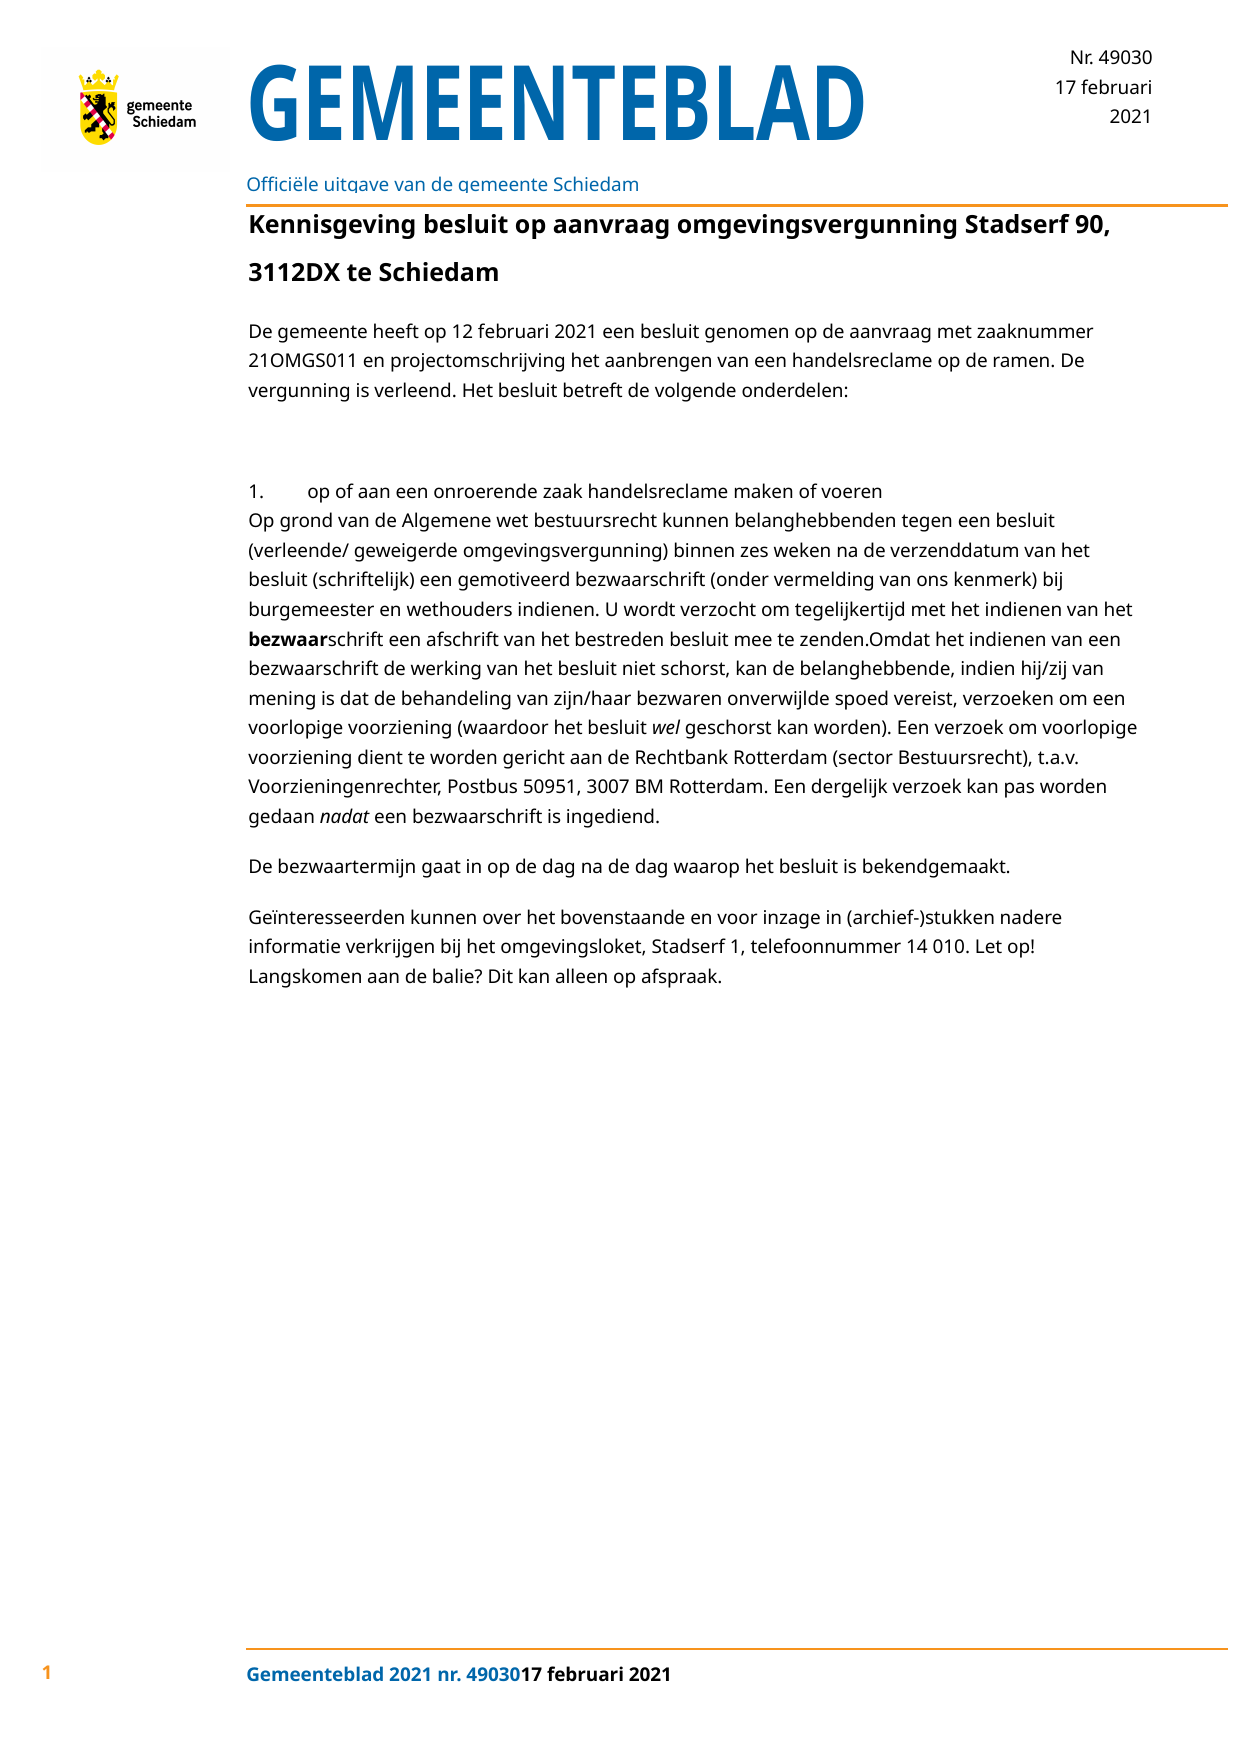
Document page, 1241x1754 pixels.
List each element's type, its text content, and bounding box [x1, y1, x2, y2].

text Op grond van de Algemene wet bestuursrecht kunnen belanghebbenden tegen een besluit (verleende/ geweigerde omgevingsvergunning) binnen zes weken na de verzenddatum van het besluit (schriftelijk) een gemotiveerd bezwaarschrift (onder vermelding van ons kenmerk) bij burgemeester en wethouders indienen. U wordt verzocht om tegelijkertijd met het indienen van het bezwaarschrift een afschrift van het bestreden besluit mee te zenden.Omdat het indienen van een bezwaarschrift de werking van het besluit niet schorst, kan de belanghebbende, indien hij/zij van mening is dat de behandeling van zijn/haar bezwaren onverwijlde spoed vereist, verzoeken om een voorlopige voorziening (waardoor het besluit wel geschorst kan worden). Een verzoek om voorlopige voorziening dient te worden gericht aan de Rechtbank Rotterdam (sector Bestuursrecht), t.a.v. Voorzieningenrechter, Postbus 50951, 3007 BM Rotterdam. Een dergelijk verzoek kan pas worden gedaan nadat een bezwaarschrift is ingediend. [248, 507, 1152, 829]
list op of aan een onroerende zaak handelsreclame maken of voeren [248, 478, 1152, 504]
text De gemeente heeft op 12 februari 2021 een besluit genomen op de aanvraag met zaaknummer 21OMGS011 en projectomschrijving het aanbrengen van een handelsreclame op de ramen. De vergunning is verleend. Het besluit betreft de volgende onderdelen: [248, 318, 1152, 403]
text De bezwaartermijn gaat in op de dag na de dag waarop het besluit is bekendgemaakt. [248, 854, 1152, 879]
text Kennisgeving besluit op aanvraag omgevingsvergunning Stadserf 90, 3112DX te Schiedam [248, 207, 1152, 288]
picture [41, 47, 231, 172]
text Geïnteresseerden kunnen over het bovenstaande en voor inzage in (archief-)stukken nadere informatie verkrijgen bij het omgevingsloket, Stadserf 1, telefoonnummer 14 010. Let op! Langskomen aan de balie? Dit kan alleen op afspraak. [248, 904, 1152, 989]
